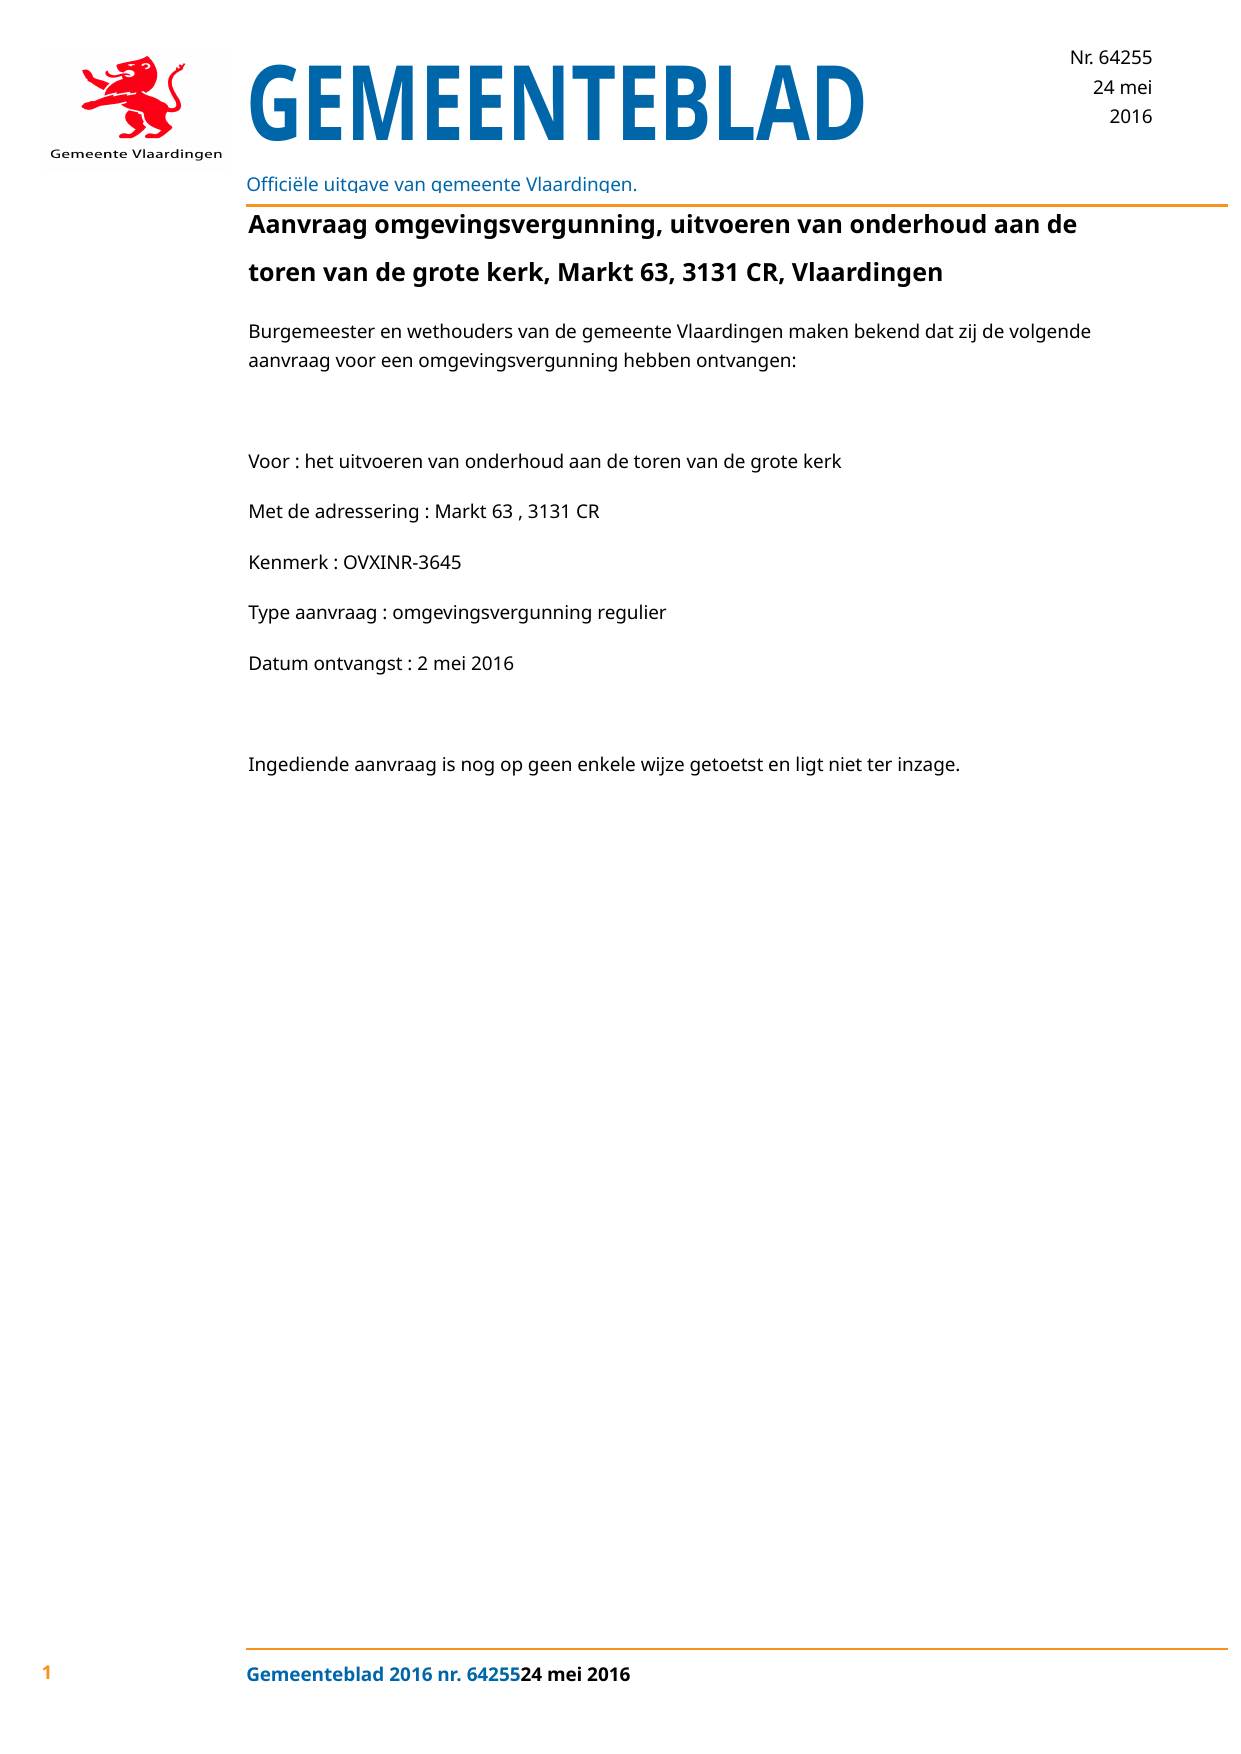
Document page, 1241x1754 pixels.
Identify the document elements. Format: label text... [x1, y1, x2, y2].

text Datum ontvangst : 2 mei 2016 [248, 650, 1152, 676]
text Kenmerk : OVXINR-3645 [248, 549, 1152, 575]
text Burgemeester en wethouders van de gemeente Vlaardingen maken bekend dat zij de volgende aanvraag voor een omgevingsvergunning hebben ontvangen: [248, 318, 1152, 373]
text Aanvraag omgevingsvergunning, uitvoeren van onderhoud aan de toren van de grote kerk, Markt 63, 3131 CR, Vlaardingen [248, 207, 1152, 288]
picture [41, 47, 231, 172]
text Met de adressering : Markt 63 , 3131 CR [248, 499, 1152, 524]
text Voor : het uitvoeren van onderhoud aan de toren van de grote kerk [248, 448, 1152, 474]
text Type aanvraag : omgevingsvergunning regulier [248, 599, 1152, 625]
text Ingediende aanvraag is nog op geen enkele wijze getoetst en ligt niet ter inzage. [248, 751, 1152, 777]
